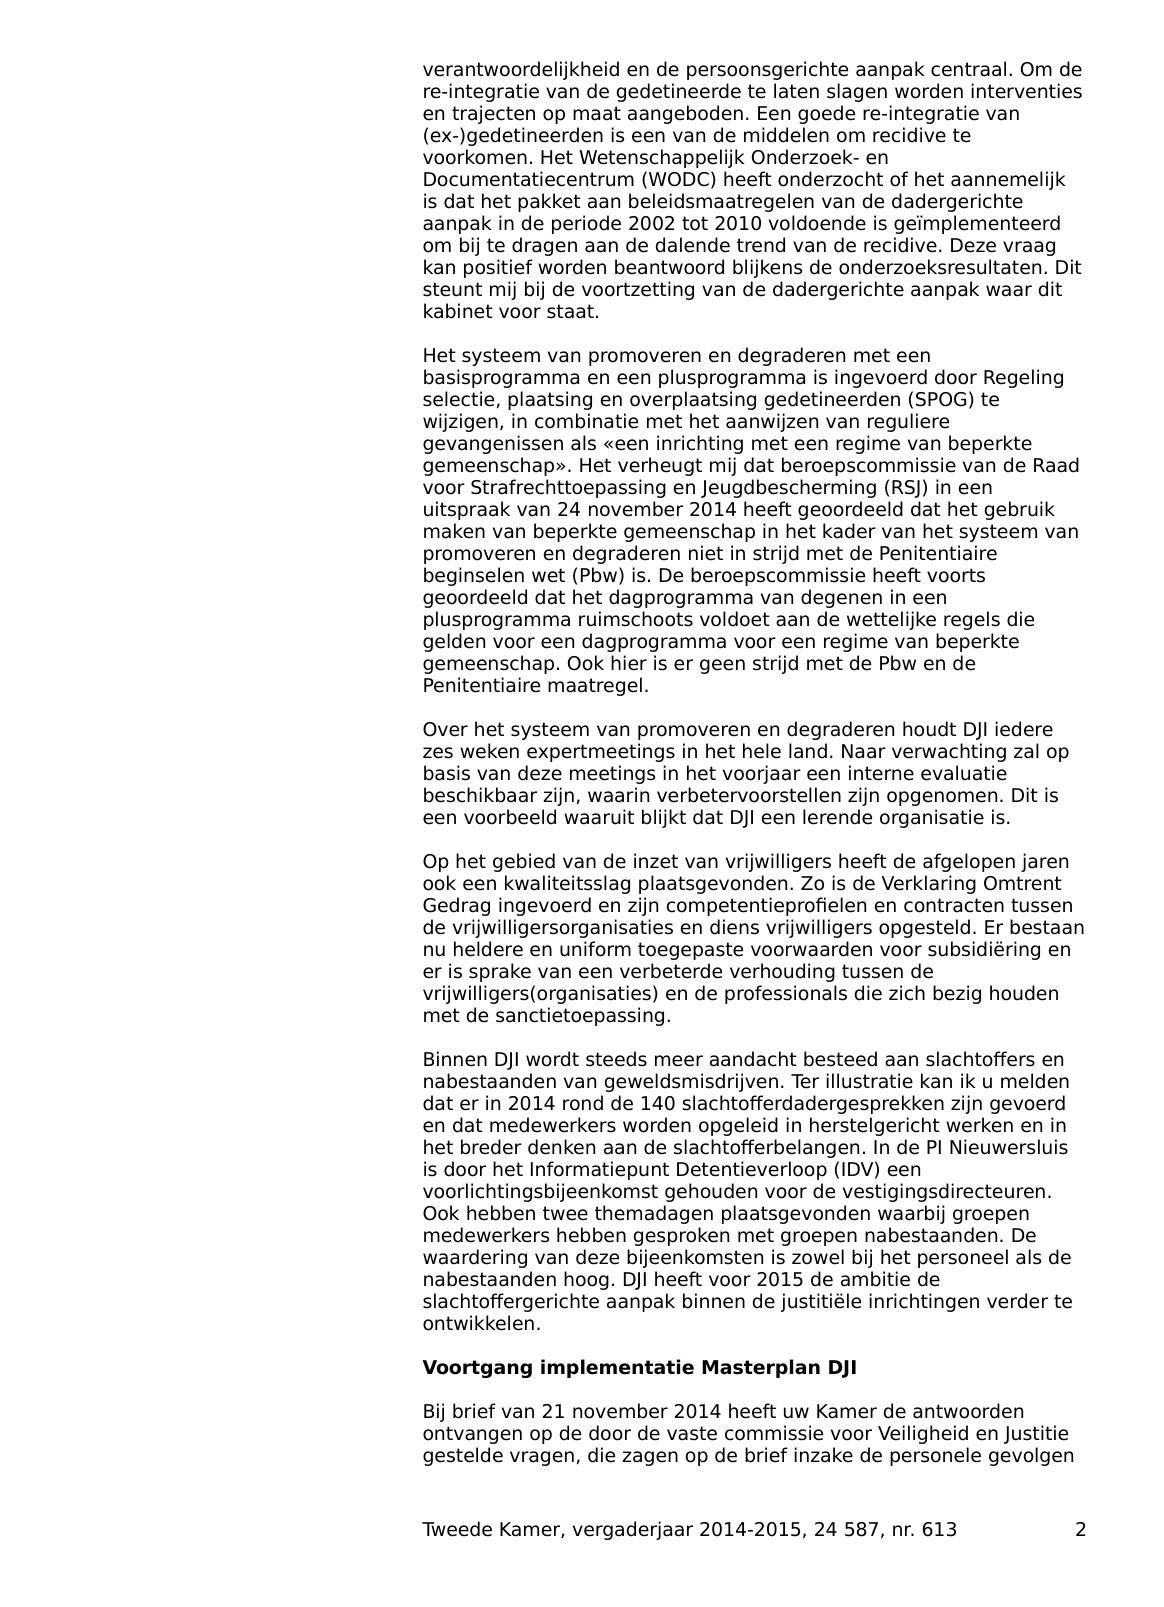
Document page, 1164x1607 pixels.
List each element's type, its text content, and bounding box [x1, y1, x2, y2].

text Het systeem van promoveren en degraderen met een basisprogramma en een plusprogramma is ingevoerd door Regeling selectie, plaatsing en overplaatsing gedetineerden (SPOG) te wijzigen, in combinatie met het aanwijzen van reguliere gevangenissen als «een inrichting met een regime van beperkte gemeenschap». Het verheugt mij dat beroepscommissie van de Raad voor Strafrechttoepassing en Jeugdbescherming (RSJ) in een uitspraak van 24 november 2014 heeft geoordeeld dat het gebruik maken van beperkte gemeenschap in het kader van het systeem van promoveren en degraderen niet in strijd met de Penitentiaire beginselen wet (Pbw) is. De beroepscommissie heeft voorts geoordeeld dat het dagprogramma van degenen in een plusprogramma ruimschoots voldoet aan de wettelijke regels die gelden voor een dagprogramma voor een regime van beperkte gemeenschap. Ook hier is er geen strijd met de Pbw en de Penitentiaire maatregel. [422, 345, 1087, 697]
text Over het systeem van promoveren en degraderen houdt DJI iedere zes weken expertmeetings in het hele land. Naar verwachting zal op basis van deze meetings in het voorjaar een interne evaluatie beschikbaar zijn, waarin verbetervoorstellen zijn opgenomen. Dit is een voorbeeld waaruit blijkt dat DJI een lerende organisatie is. [422, 719, 1087, 829]
text verantwoordelijkheid en de persoonsgerichte aanpak centraal. Om de re-integratie van de gedetineerde te laten slagen worden interventies en trajecten op maat aangeboden. Een goede re-integratie van (ex-)gedetineerden is een van de middelen om recidive te voorkomen. Het Wetenschappelijk Onderzoek- en Documentatiecentrum (WODC) heeft onderzocht of het aannemelijk is dat het pakket aan beleidsmaatregelen van de dadergerichte aanpak in de periode 2002 tot 2010 voldoende is geïmplementeerd om bij te dragen aan de dalende trend van de recidive. Deze vraag kan positief worden beantwoord blijkens de onderzoeksresultaten. Dit steunt mij bij de voortzetting van de dadergerichte aanpak waar dit kabinet voor staat. [422, 59, 1087, 323]
text Op het gebied van de inzet van vrijwilligers heeft de afgelopen jaren ook een kwaliteitsslag plaatsgevonden. Zo is de Verklaring Omtrent Gedrag ingevoerd en zijn competentieprofielen en contracten tussen de vrijwilligersorganisaties en diens vrijwilligers opgesteld. Er bestaan nu heldere en uniform toegepaste voorwaarden voor subsidiëring en er is sprake van een verbeterde verhouding tussen de vrijwilligers(organisaties) en de professionals die zich bezig houden met de sanctietoepassing. [422, 851, 1087, 1027]
subtitle Voortgang implementatie Masterplan DJI [422, 1357, 1087, 1379]
text Bij brief van 21 november 2014 heeft uw Kamer de antwoorden ontvangen op de door de vaste commissie voor Veiligheid en Justitie gestelde vragen, die zagen op de brief inzake de personele gevolgen [422, 1401, 1087, 1467]
text Binnen DJI wordt steeds meer aandacht besteed aan slachtoffers en nabestaanden van geweldsmisdrijven. Ter illustratie kan ik u melden dat er in 2014 rond de 140 slachtofferdadergesprekken zijn gevoerd en dat medewerkers worden opgeleid in herstelgericht werken en in het breder denken aan de slachtofferbelangen. In de PI Nieuwersluis is door het Informatiepunt Detentieverloop (IDV) een voorlichtingsbijeenkomst gehouden voor de vestigingsdirecteuren. Ook hebben twee themadagen plaatsgevonden waarbij groepen medewerkers hebben gesproken met groepen nabestaanden. De waardering van deze bijeenkomsten is zowel bij het personeel als de nabestaanden hoog. DJI heeft voor 2015 de ambitie de slachtoffergerichte aanpak binnen de justitiële inrichtingen verder te ontwikkelen. [422, 1049, 1087, 1335]
